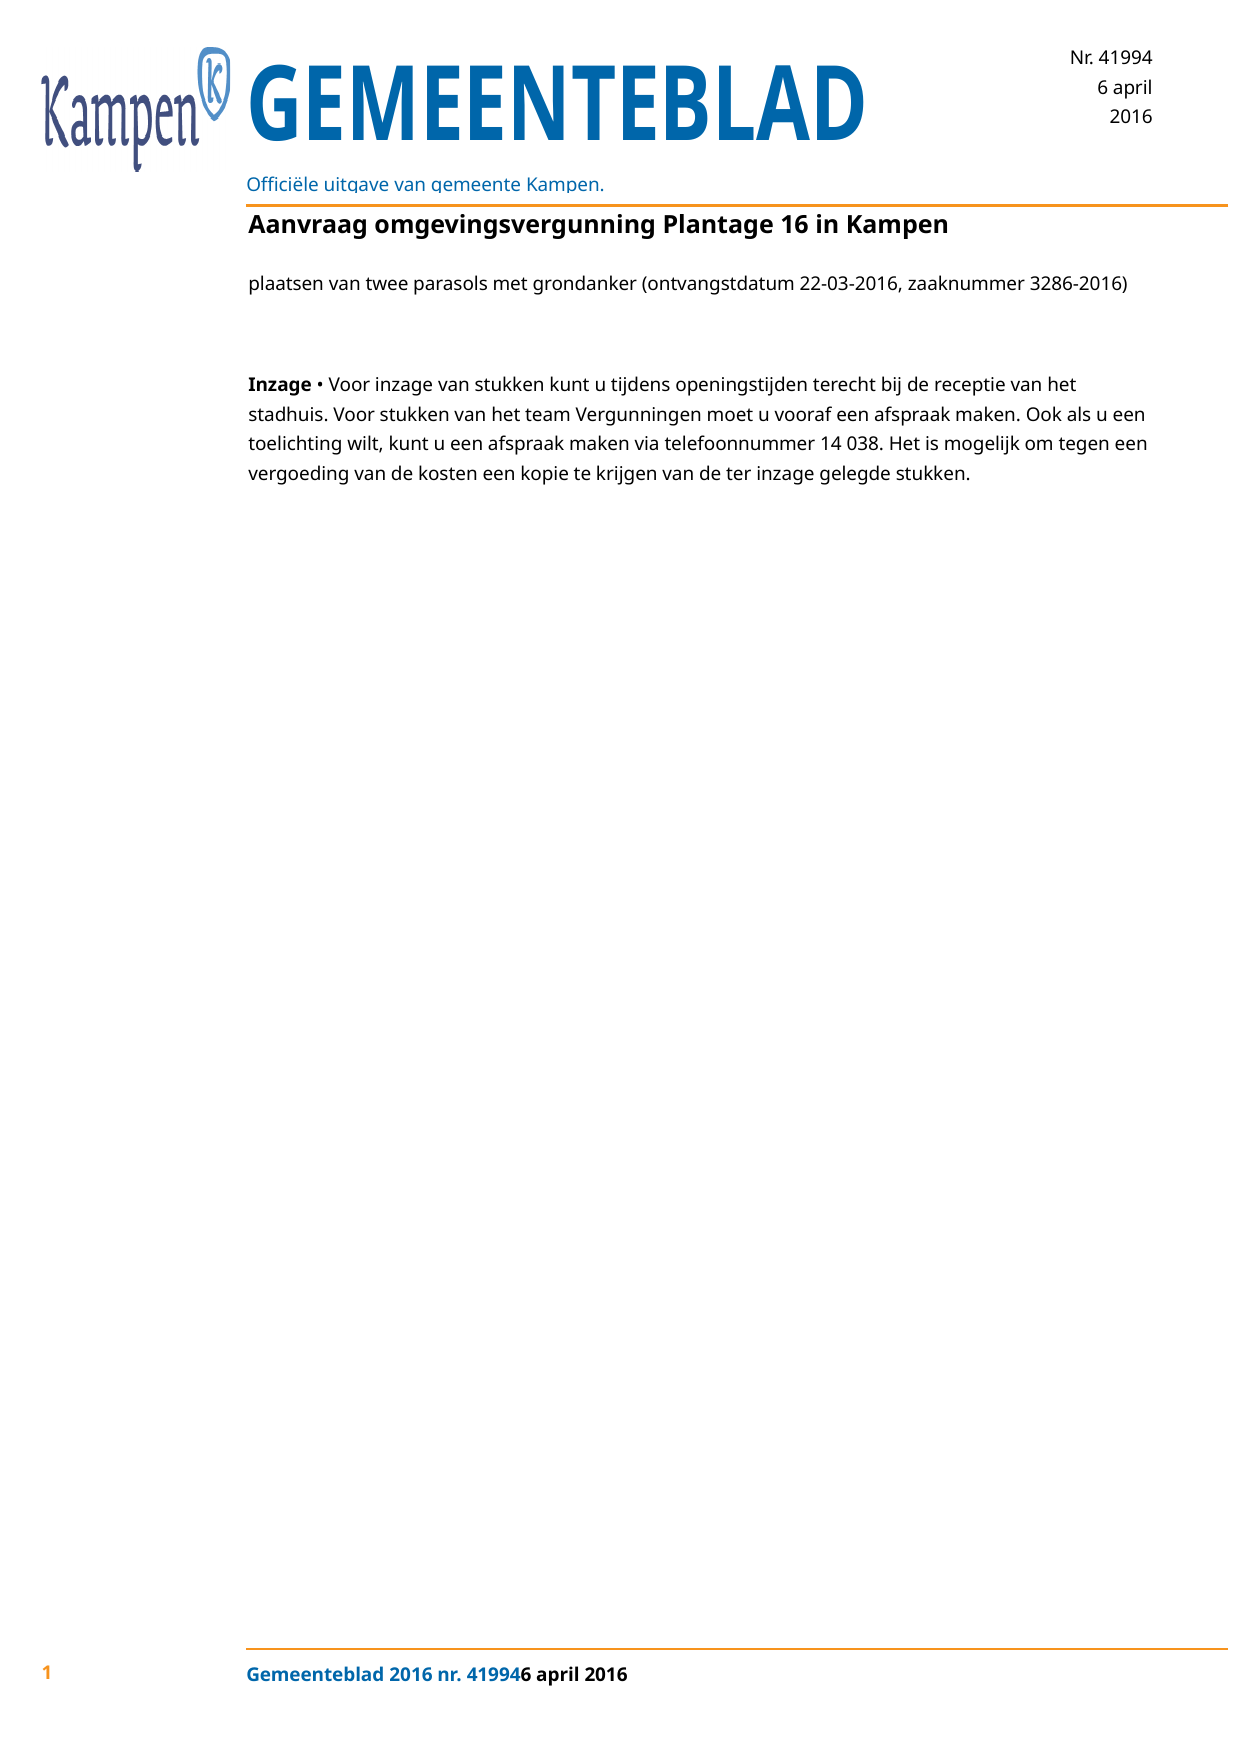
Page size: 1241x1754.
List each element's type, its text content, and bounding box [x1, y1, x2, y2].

text Aanvraag omgevingsvergunning Plantage 16 in Kampen [248, 207, 1152, 241]
text plaatsen van twee parasols met grondanker (ontvangstdatum 22-03-2016, zaaknummer 3286-2016) [248, 270, 1152, 296]
picture [41, 47, 231, 172]
text Inzage • Voor inzage van stukken kunt u tijdens openingstijden terecht bij de receptie van het stadhuis. Voor stukken van het team Vergunningen moet u vooraf een afspraak maken. Ook als u een toelichting wilt, kunt u een afspraak maken via telefoonnummer 14 038. Het is mogelijk om tegen een vergoeding van de kosten een kopie te krijgen van de ter inzage gelegde stukken. [248, 371, 1152, 486]
